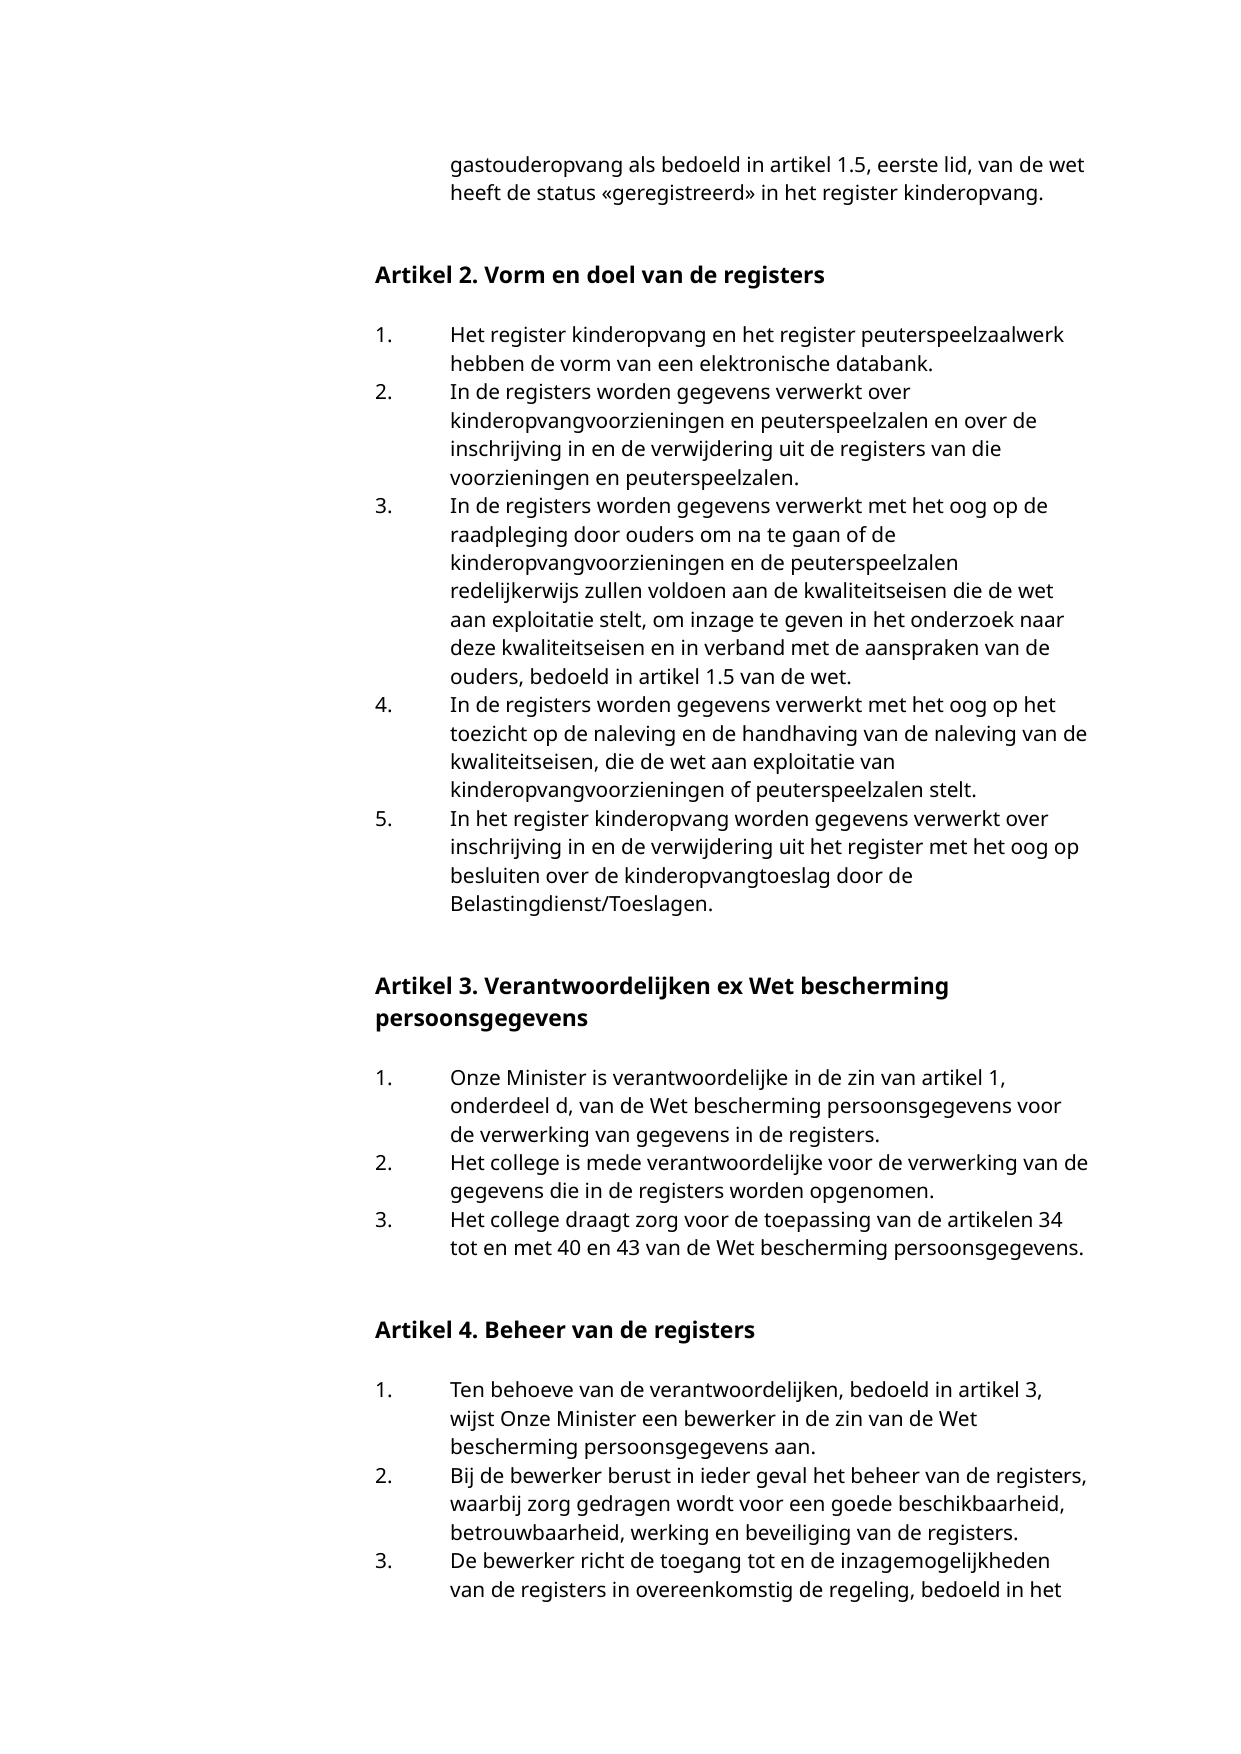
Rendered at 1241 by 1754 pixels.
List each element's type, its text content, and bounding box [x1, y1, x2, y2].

subtitle Artikel 3. Verantwoordelijken ex Wet bescherming persoonsgegevens [375, 970, 1090, 1033]
list Het college draagt zorg voor de toepassing van de artikelen 34 tot en met 40 en 43 van de Wet bescherming persoonsgegevens. [375, 1205, 1090, 1262]
subtitle Artikel 2. Vorm en doel van de registers [375, 259, 1090, 291]
list Ten behoeve van de verantwoordelijken, bedoeld in artikel 3, wijst Onze Minister een bewerker in de zin van de Wet bescherming persoonsgegevens aan. [375, 1376, 1090, 1461]
list In de registers worden gegevens verwerkt over kinderopvangvoorzieningen en peuterspeelzalen en over de inschrijving in en de verwijdering uit de registers van die voorzieningen en peuterspeelzalen. [375, 377, 1090, 491]
list In de registers worden gegevens verwerkt met het oog op het toezicht op de naleving en de handhaving van de naleving van de kwaliteitseisen, die de wet aan exploitatie van kinderopvangvoorzieningen of peuterspeelzalen stelt. [375, 690, 1090, 804]
list In de registers worden gegevens verwerkt met het oog op de raadpleging door ouders om na te gaan of de kinderopvangvoorzieningen en de peuterspeelzalen redelijkerwijs zullen voldoen aan de kwaliteitseisen die de wet aan exploitatie stelt, om inzage te geven in het onderzoek naar deze kwaliteitseisen en in verband met de aanspraken van de ouders, bedoeld in artikel 1.5 van de wet. [375, 491, 1090, 690]
list Bij de bewerker berust in ieder geval het beheer van de registers, waarbij zorg gedragen wordt voor een goede beschikbaarheid, betrouwbaarheid, werking en beveiliging van de registers. [375, 1461, 1090, 1546]
list In het register kinderopvang worden gegevens verwerkt over inschrijving in en de verwijdering uit het register met het oog op besluiten over de kinderopvangtoeslag door de Belastingdienst/Toeslagen. [375, 804, 1090, 918]
subtitle Artikel 4. Beheer van de registers [375, 1314, 1090, 1346]
list Het register kinderopvang en het register peuterspeelzaalwerk hebben de vorm van een elektronische databank. [375, 321, 1090, 377]
list Onze Minister is verantwoordelijke in de zin van artikel 1, onderdeel d, van de Wet bescherming persoonsgegevens voor de verwerking van gegevens in de registers. [375, 1063, 1090, 1148]
list Het college is mede verantwoordelijke voor de verwerking van de gegevens die in de registers worden opgenomen. [375, 1148, 1090, 1205]
list De bewerker richt de toegang tot en de inzagemogelijkheden van de registers in overeenkomstig de regeling, bedoeld in het [375, 1546, 1090, 1603]
list gastouderopvang als bedoeld in artikel 1.5, eerste lid, van de wet heeft de status «geregistreerd» in het register kinderopvang. [375, 150, 1090, 207]
